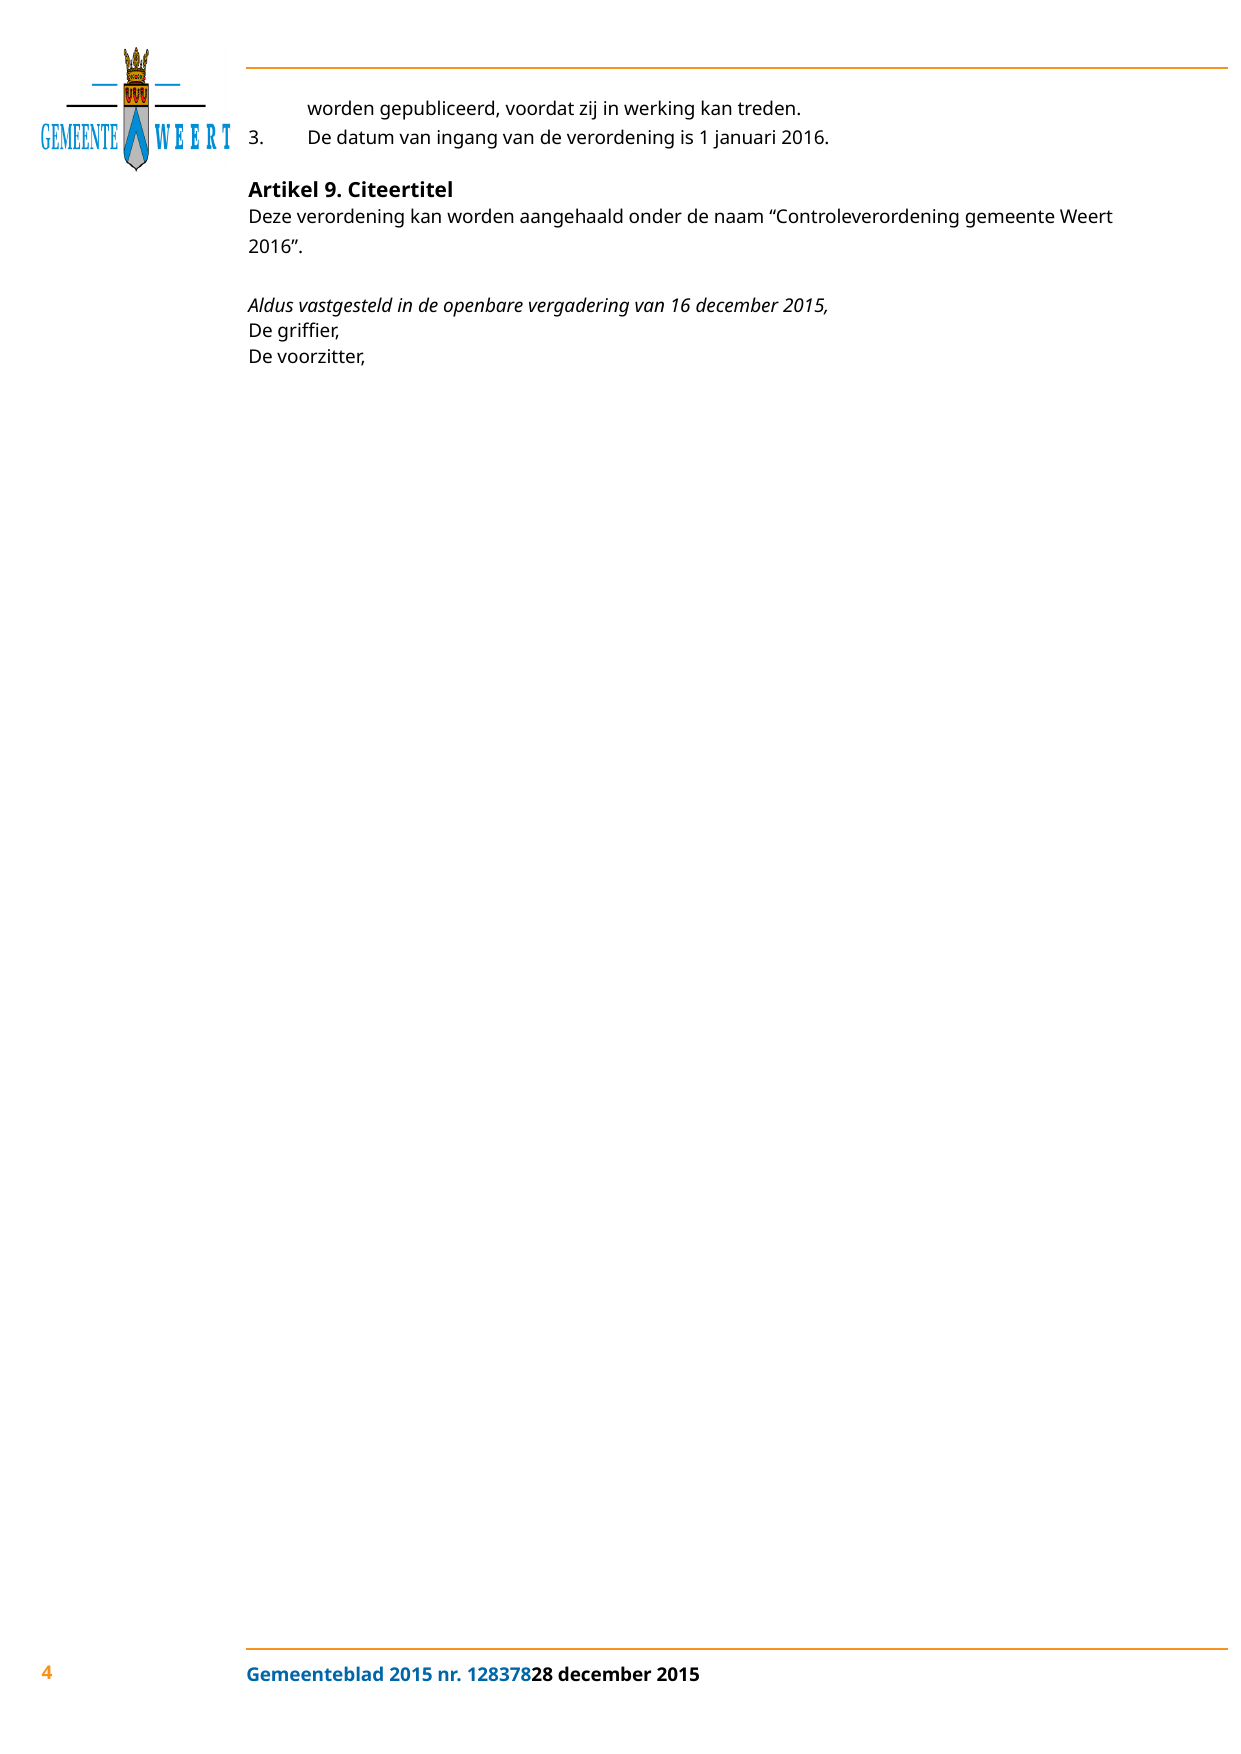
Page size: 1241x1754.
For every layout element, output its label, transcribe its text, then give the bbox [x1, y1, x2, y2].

text De griffier, [248, 318, 1152, 343]
text Artikel 9. Citeertitel [248, 175, 1152, 203]
picture [41, 47, 231, 172]
text Deze verordening kan worden aangehaald onder de naam “Controleverordening gemeente Weert 2016”. [248, 203, 1152, 258]
text De voorzitter, [248, 343, 1152, 369]
list De datum van ingang van de verordening is 1 januari 2016. [248, 124, 1152, 150]
text Aldus vastgesteld in de openbare vergadering van 16 december 2015, [248, 292, 1152, 318]
list worden gepubliceerd, voordat zij in werking kan treden. [248, 95, 1152, 121]
